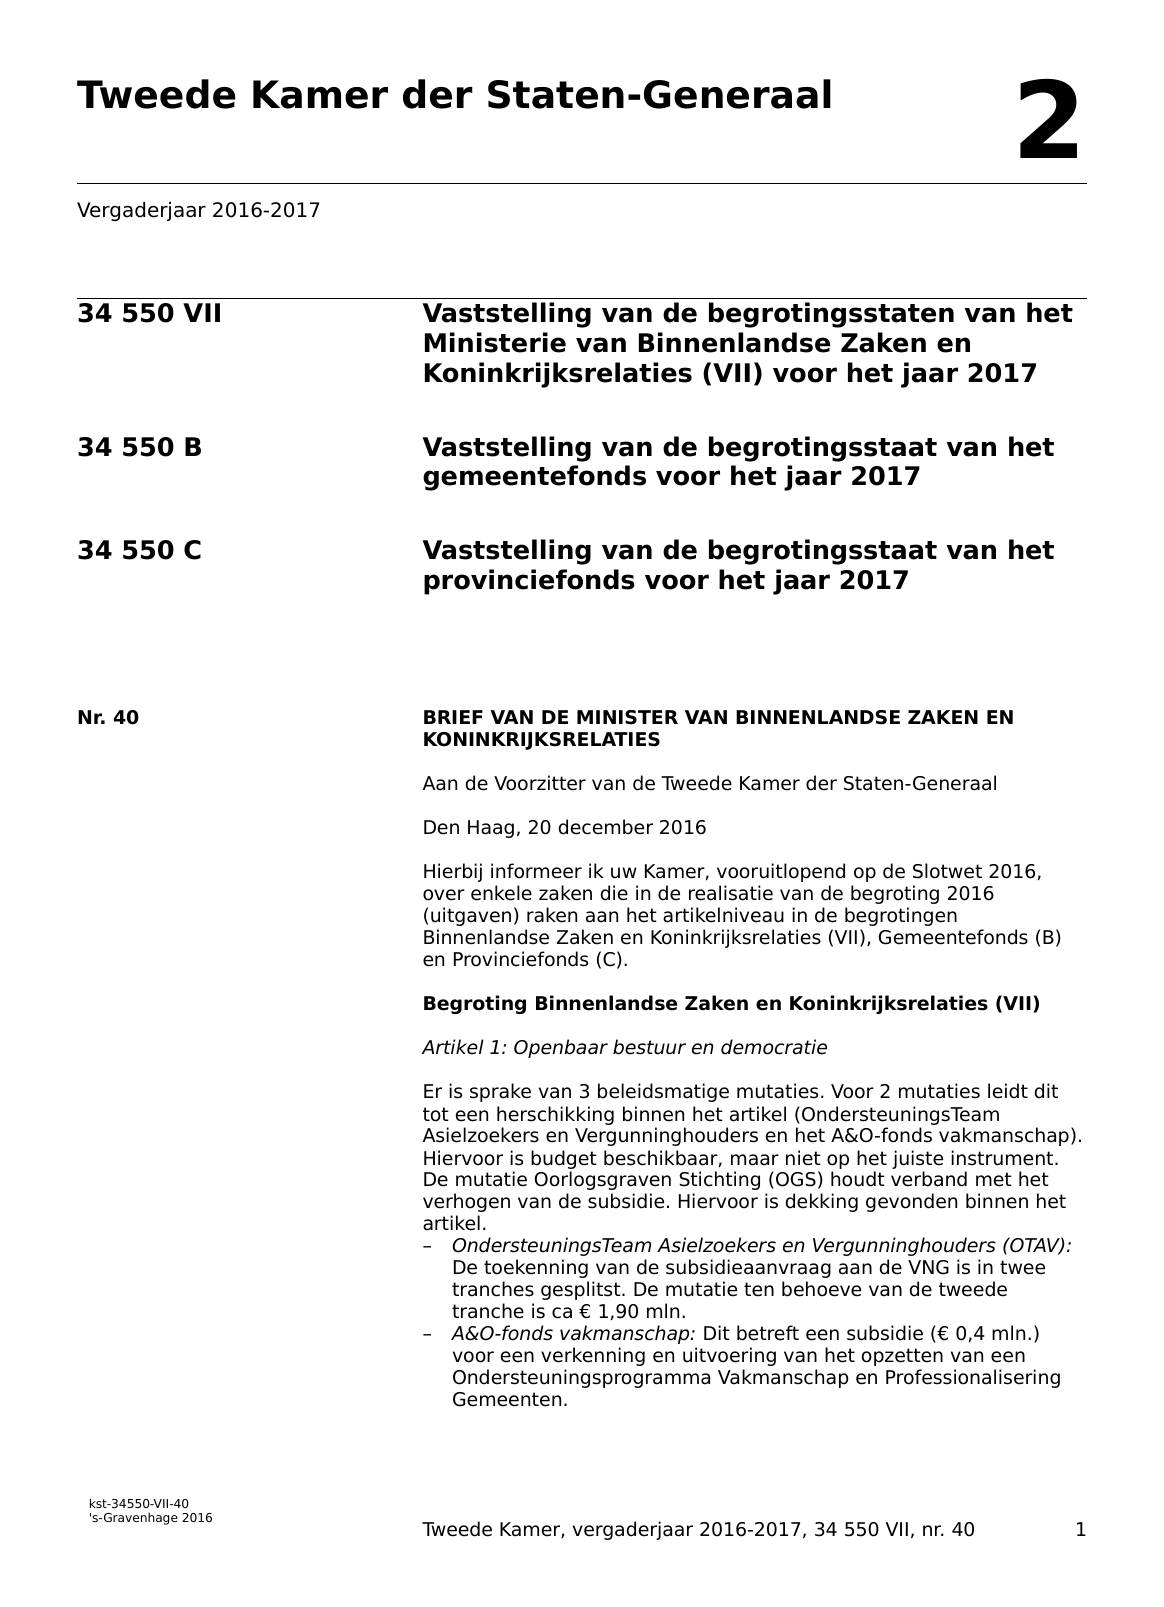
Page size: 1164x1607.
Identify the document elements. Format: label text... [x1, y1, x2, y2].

text – A&O-fonds vakmanschap: Dit betreft een subsidie (€ 0,4 mln.) voor een verkenning en uitvoering van het opzetten van een Ondersteuningsprogramma Vakmanschap en Professionalisering Gemeenten. [422, 1323, 1087, 1411]
subtitle Begroting Binnenlandse Zaken en Koninkrijksrelaties (VII) [422, 993, 1087, 1015]
subtitle Nr. 40 BRIEF VAN DE MINISTER VAN BINNENLANDSE ZAKEN EN KONINKRIJKSRELATIES [77, 707, 1087, 751]
text Er is sprake van 3 beleidsmatige mutaties. Voor 2 mutaties leidt dit tot een herschikking binnen het artikel (OndersteuningsTeam Asielzoekers en Vergunninghouders en het A&O-fonds vakmanschap). Hiervoor is budget beschikbaar, maar niet op het juiste instrument. De mutatie Oorlogsgraven Stichting (OGS) houdt verband met het verhogen van de subsidie. Hiervoor is dekking gevonden binnen het artikel. [422, 1081, 1087, 1235]
text Den Haag, 20 december 2016 [422, 817, 1087, 839]
subtitle 34 550 VII Vaststelling van de begrotingsstaten van het Ministerie van Binnenlandse Zaken en Koninkrijksrelaties (VII) voor het jaar 2017 [77, 299, 1087, 388]
table_header Tweede Kamer der Staten-Generaal [77, 59, 886, 183]
subtitle Artikel 1: Openbaar bestuur en democratie [422, 1037, 1087, 1059]
text Hierbij informeer ik uw Kamer, vooruitlopend op de Slotwet 2016, over enkele zaken die in de realisatie van de begroting 2016 (uitgaven) raken aan het artikelniveau in de begrotingen Binnenlandse Zaken en Koninkrijksrelaties (VII), Gemeentefonds (B) en Provinciefonds (C). [422, 861, 1087, 971]
subtitle 34 550 C Vaststelling van de begrotingsstaat van het provinciefonds voor het jaar 2017 [77, 536, 1087, 596]
text Aan de Voorzitter van de Tweede Kamer der Staten-Generaal [422, 773, 1087, 795]
table_cell Vergaderjaar 2016-2017 [77, 184, 1087, 298]
text kst-34550-VII-40 [88, 1497, 323, 1511]
table_header 2 [886, 59, 1087, 183]
subtitle 34 550 B Vaststelling van de begrotingsstaat van het gemeentefonds voor het jaar 2017 [77, 432, 1087, 492]
text – OndersteuningsTeam Asielzoekers en Vergunninghouders (OTAV): De toekenning van de subsidieaanvraag aan de VNG is in twee tranches gesplitst. De mutatie ten behoeve van de tweede tranche is ca € 1,90 mln. [422, 1235, 1087, 1323]
text 's-Gravenhage 2016 [88, 1511, 323, 1525]
